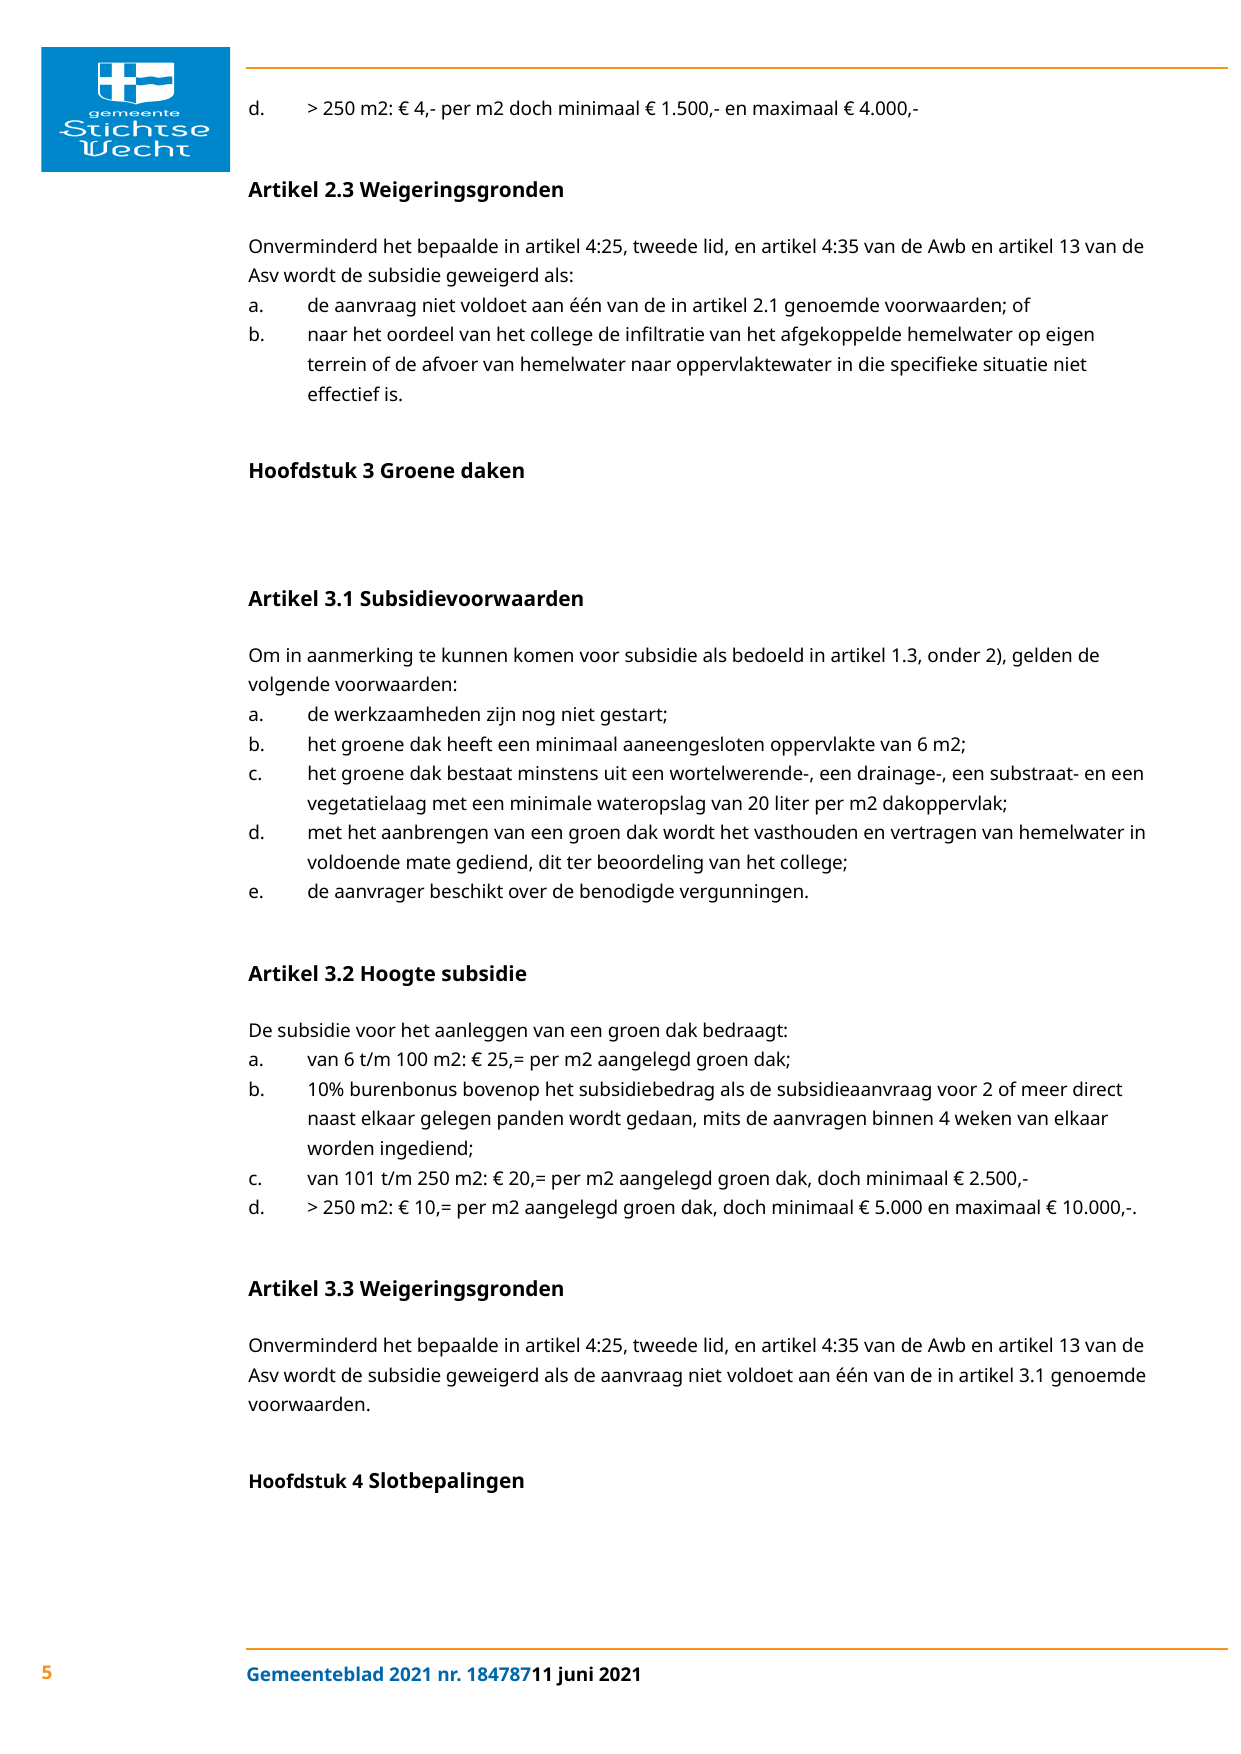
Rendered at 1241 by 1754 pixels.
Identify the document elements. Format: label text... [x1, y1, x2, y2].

list het groene dak heeft een minimaal aaneengesloten oppervlakte van 6 m2; [248, 731, 1152, 757]
text De subsidie voor het aanleggen van een groen dak bedraagt: [248, 1017, 1152, 1042]
list > 250 m2: € 4,- per m2 doch minimaal € 1.500,- en maximaal € 4.000,- [248, 95, 1152, 121]
list naar het oordeel van het college de infiltratie van het afgekoppelde hemelwater op eigen terrein of de afvoer van hemelwater naar oppervlaktewater in die specifieke situatie niet effectief is. [248, 322, 1152, 406]
list 10% burenbonus bovenop het subsidiebedrag als de subsidieaanvraag voor 2 of meer direct naast elkaar gelegen panden wordt gedaan, mits de aanvragen binnen 4 weken van elkaar worden ingediend; [248, 1076, 1152, 1161]
list van 101 t/m 250 m2: € 20,= per m2 aangelegd groen dak, doch minimaal € 2.500,- [248, 1165, 1152, 1190]
text Om in aanmerking te kunnen komen voor subsidie als bedoeld in artikel 1.3, onder 2), gelden de volgende voorwaarden: [248, 642, 1152, 697]
picture [99, 63, 135, 101]
list de werkzaamheden zijn nog niet gestart; [248, 701, 1152, 727]
text Artikel 2.3 Weigeringsgronden [248, 175, 1152, 203]
list met het aanbrengen van een groen dak wordt het vasthouden en vertragen van hemelwater in voldoende mate gediend, dit ter beoordeling van het college; [248, 819, 1152, 875]
text Onverminderd het bepaalde in artikel 4:25, tweede lid, en artikel 4:35 van de Awb en artikel 13 van de Asv wordt de subsidie geweigerd als de aanvraag niet voldoet aan één van de in artikel 3.1 genoemde voorwaarden. [248, 1332, 1152, 1417]
text Hoofdstuk 4 Slotbepalingen [248, 1467, 1152, 1495]
list > 250 m2: € 10,= per m2 aangelegd groen dak, doch minimaal € 5.000 en maximaal € 10.000,-. [248, 1194, 1152, 1220]
text Artikel 3.1 Subsidievoorwaarden [248, 584, 1152, 612]
list de aanvrager beschikt over de benodigde vergunningen. [248, 879, 1152, 904]
text Hoofdstuk 3 Groene daken [248, 456, 1152, 484]
list de aanvraag niet voldoet aan één van de in artikel 2.1 genoemde voorwaarden; of [248, 292, 1152, 318]
picture [137, 63, 174, 103]
list van 6 t/m 100 m2: € 25,= per m2 aangelegd groen dak; [248, 1046, 1152, 1072]
text Onverminderd het bepaalde in artikel 4:25, tweede lid, en artikel 4:35 van de Awb en artikel 13 van de Asv wordt de subsidie geweigerd als: [248, 233, 1152, 288]
text Artikel 3.3 Weigeringsgronden [248, 1274, 1152, 1303]
text Artikel 3.2 Hoogte subsidie [248, 959, 1152, 987]
list het groene dak bestaat minstens uit een wortelwerende-, een drainage-, een substraat- en een vegetatielaag met een minimale wateropslag van 20 liter per m2 dakoppervlak; [248, 760, 1152, 816]
